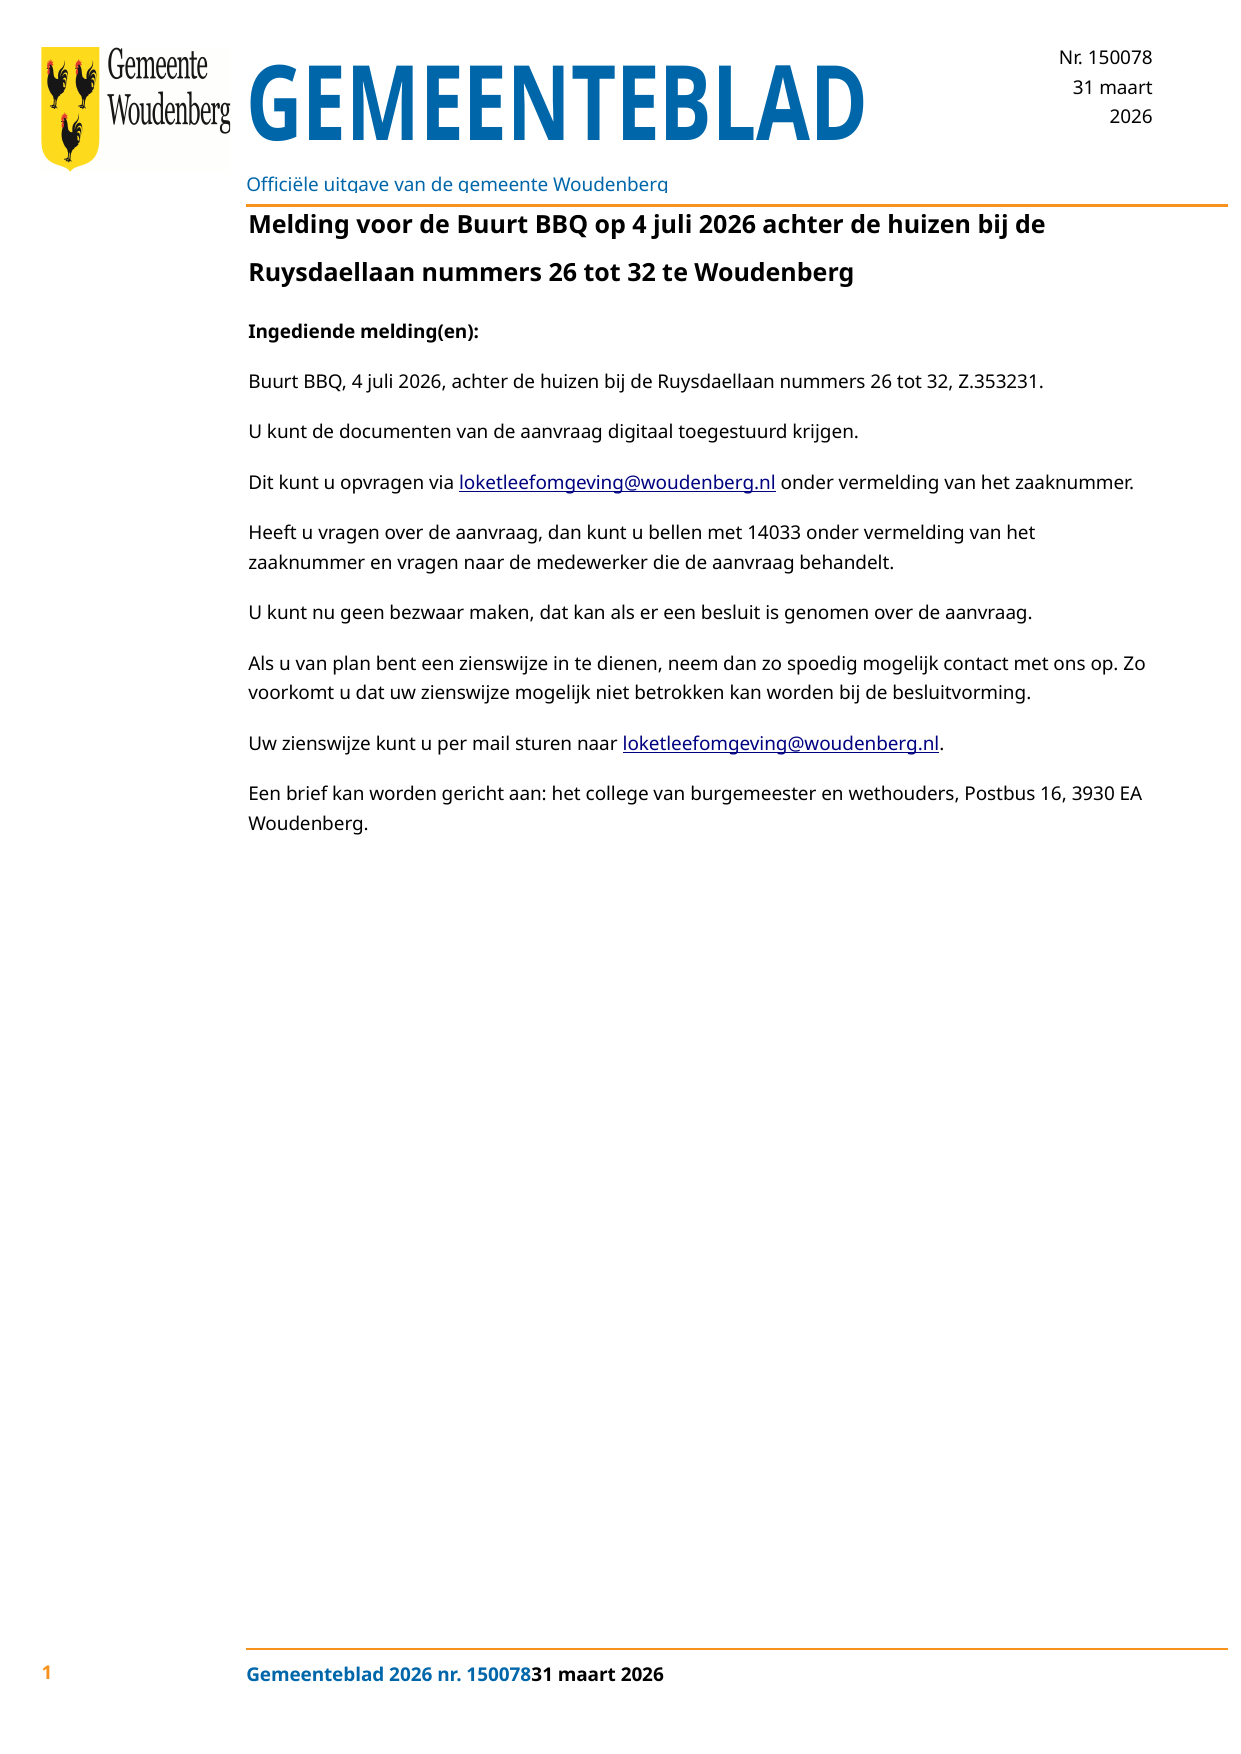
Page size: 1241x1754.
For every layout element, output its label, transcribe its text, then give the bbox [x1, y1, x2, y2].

text Melding voor de Buurt BBQ op 4 juli 2026 achter de huizen bij de Ruysdaellaan nummers 26 tot 32 te Woudenberg [248, 207, 1152, 288]
text Ingediende melding(en): [248, 318, 1152, 344]
text Als u van plan bent een zienswijze in te dienen, neem dan zo spoedig mogelijk contact met ons op. Zo voorkomt u dat uw zienswijze mogelijk niet betrokken kan worden bij de besluitvorming. [248, 650, 1152, 705]
text Buurt BBQ, 4 juli 2026, achter de huizen bij de Ruysdaellaan nummers 26 tot 32, Z.353231. [248, 368, 1152, 394]
text Dit kunt u opvragen via loketleefomgeving@woudenberg.nl onder vermelding van het zaaknummer. [248, 469, 1152, 495]
text Uw zienswijze kunt u per mail sturen naar loketleefomgeving@woudenberg.nl. [248, 730, 1152, 756]
text Een brief kan worden gericht aan: het college van burgemeester en wethouders, Postbus 16, 3930 EA Woudenberg. [248, 780, 1152, 836]
text U kunt nu geen bezwaar maken, dat kan als er een besluit is genomen over de aanvraag. [248, 599, 1152, 625]
picture [41, 47, 231, 172]
text U kunt de documenten van de aanvraag digitaal toegestuurd krijgen. [248, 419, 1152, 444]
text Heeft u vragen over de aanvraag, dan kunt u bellen met 14033 onder vermelding van het zaaknummer en vragen naar de medewerker die de aanvraag behandelt. [248, 519, 1152, 575]
